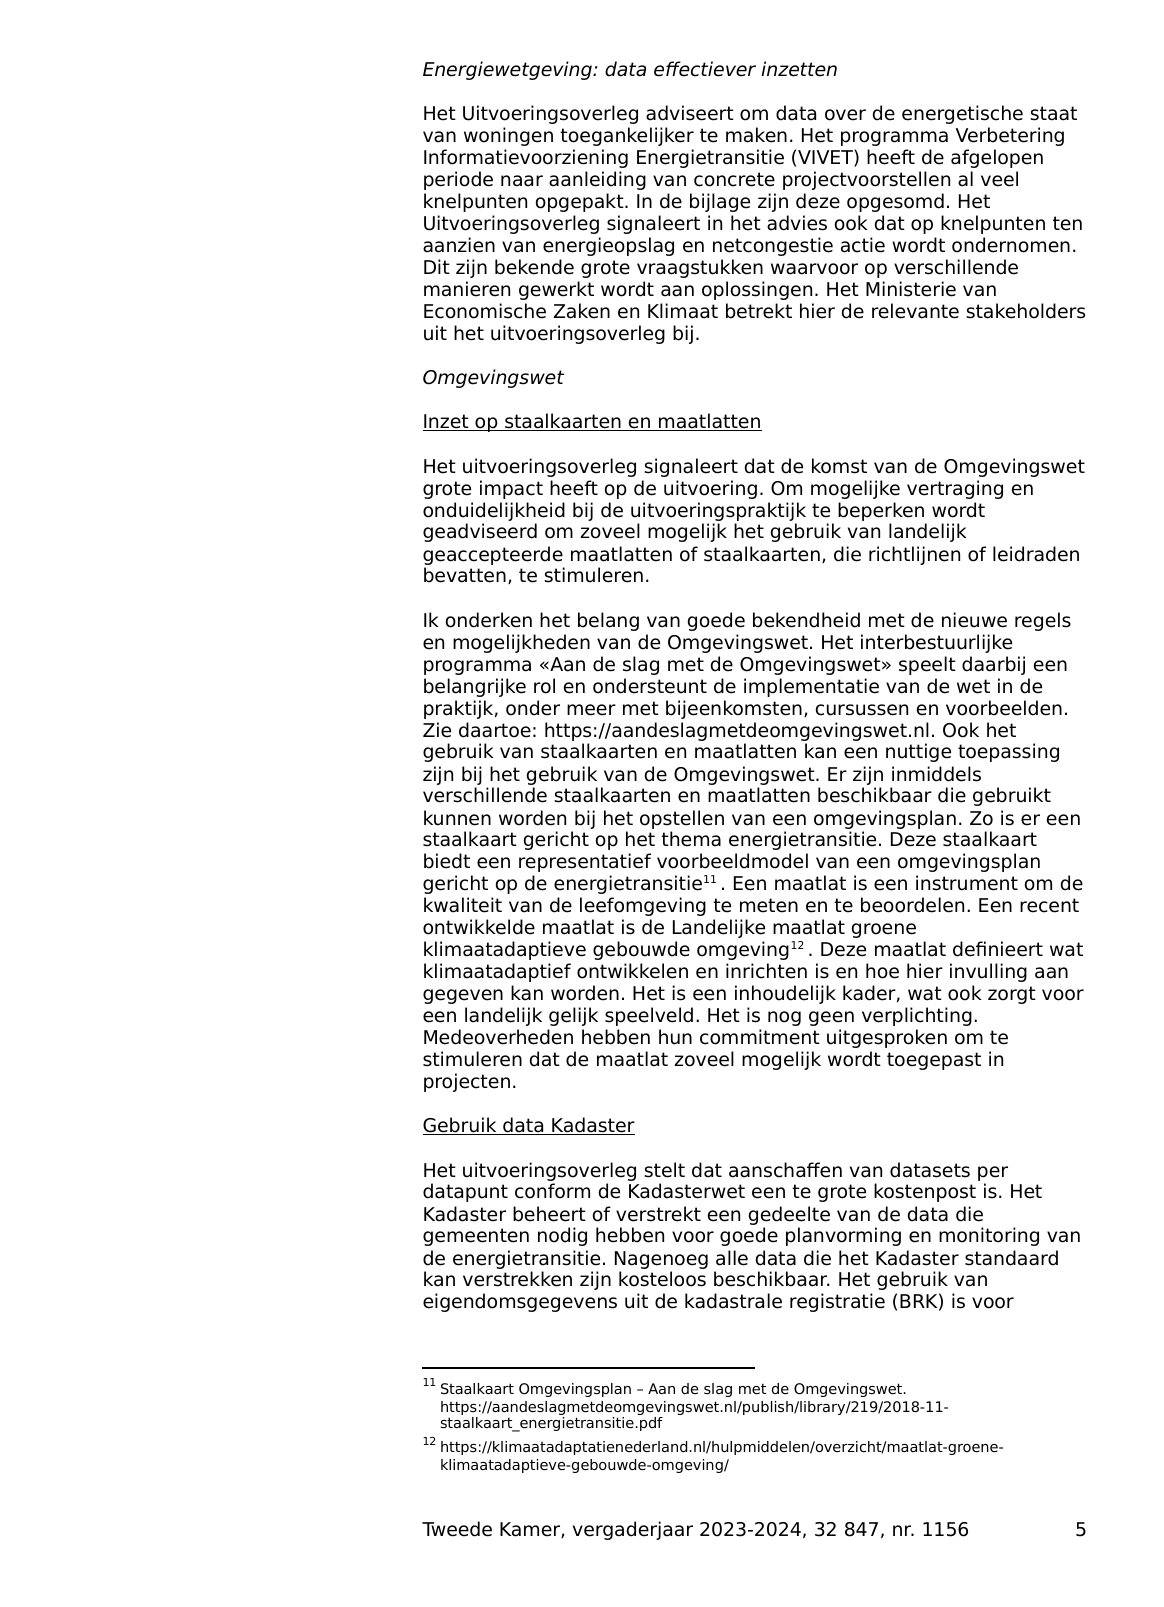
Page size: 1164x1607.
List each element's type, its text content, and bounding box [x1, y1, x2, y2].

subtitle Energiewetgeving: data effectiever inzetten [422, 59, 1087, 81]
text Ik onderken het belang van goede bekendheid met de nieuwe regels en mogelijkheden van de Omgevingswet. Het interbestuurlijke programma «Aan de slag met de Omgevingswet» speelt daarbij een belangrijke rol en ondersteunt de implementatie van de wet in de praktijk, onder meer met bijeenkomsten, cursussen en voorbeelden. Zie daartoe: https://aandeslagmetdeomgevingswet.nl. Ook het gebruik van staalkaarten en maatlatten kan een nuttige toepassing zijn bij het gebruik van de Omgevingswet. Er zijn inmiddels verschillende staalkaarten en maatlatten beschikbaar die gebruikt kunnen worden bij het opstellen van een omgevingsplan. Zo is er een staalkaart gericht op het thema energietransitie. Deze staalkaart biedt een representatief voorbeeldmodel van een omgevingsplan gericht op de energietransitie. Een maatlat is een instrument om de kwaliteit van de leefomgeving te meten en te beoordelen. Een recent ontwikkelde maatlat is de Landelijke maatlat groene klimaatadaptieve gebouwde omgeving. Deze maatlat definieert wat klimaatadaptief ontwikkelen en inrichten is en hoe hier invulling aan gegeven kan worden. Het is een inhoudelijk kader, wat ook zorgt voor een landelijk gelijk speelveld. Het is nog geen verplichting. Medeoverheden hebben hun commitment uitgesproken om te stimuleren dat de maatlat zoveel mogelijk wordt toegepast in projecten. [422, 609, 1087, 1093]
text Het Uitvoeringsoverleg adviseert om data over de energetische staat van woningen toegankelijker te maken. Het programma Verbetering Informatievoorziening Energietransitie (VIVET) heeft de afgelopen periode naar aanleiding van concrete projectvoorstellen al veel knelpunten opgepakt. In de bijlage zijn deze opgesomd. Het Uitvoeringsoverleg signaleert in het advies ook dat op knelpunten ten aanzien van energieopslag en netcongestie actie wordt ondernomen. Dit zijn bekende grote vraagstukken waarvoor op verschillende manieren gewerkt wordt aan oplossingen. Het Ministerie van Economische Zaken en Klimaat betrekt hier de relevante stakeholders uit het uitvoeringsoverleg bij. [422, 103, 1087, 345]
subtitle Omgevingswet [422, 367, 1087, 389]
subtitle Inzet op staalkaarten en maatlatten [422, 411, 1087, 433]
text Het uitvoeringsoverleg signaleert dat de komst van de Omgevingswet grote impact heeft op de uitvoering. Om mogelijke vertraging en onduidelijkheid bij de uitvoeringspraktijk te beperken wordt geadviseerd om zoveel mogelijk het gebruik van landelijk geaccepteerde maatlatten of staalkaarten, die richtlijnen of leidraden bevatten, te stimuleren. [422, 456, 1087, 587]
text Het uitvoeringsoverleg stelt dat aanschaffen van datasets per datapunt conform de Kadasterwet een te grote kostenpost is. Het Kadaster beheert of verstrekt een gedeelte van de data die gemeenten nodig hebben voor goede planvorming en monitoring van de energietransitie. Nagenoeg alle data die het Kadaster standaard kan verstrekken zijn kosteloos beschikbaar. Het gebruik van eigendomsgegevens uit de kadastrale registratie (BRK) is voor [422, 1159, 1087, 1313]
subtitle Gebruik data Kadaster [422, 1115, 1087, 1137]
text Staalkaart Omgevingsplan – Aan de slag met de Omgevingswet. https://aandeslagmetdeomgevingswet.nl/publish/library/219/2018-11-staalkaart_energietransitie.pdf [422, 1377, 1087, 1432]
text https://klimaatadaptatienederland.nl/hulpmiddelen/overzicht/maatlat-groene-klimaatadaptieve-gebouwde-omgeving/ [422, 1435, 1087, 1474]
